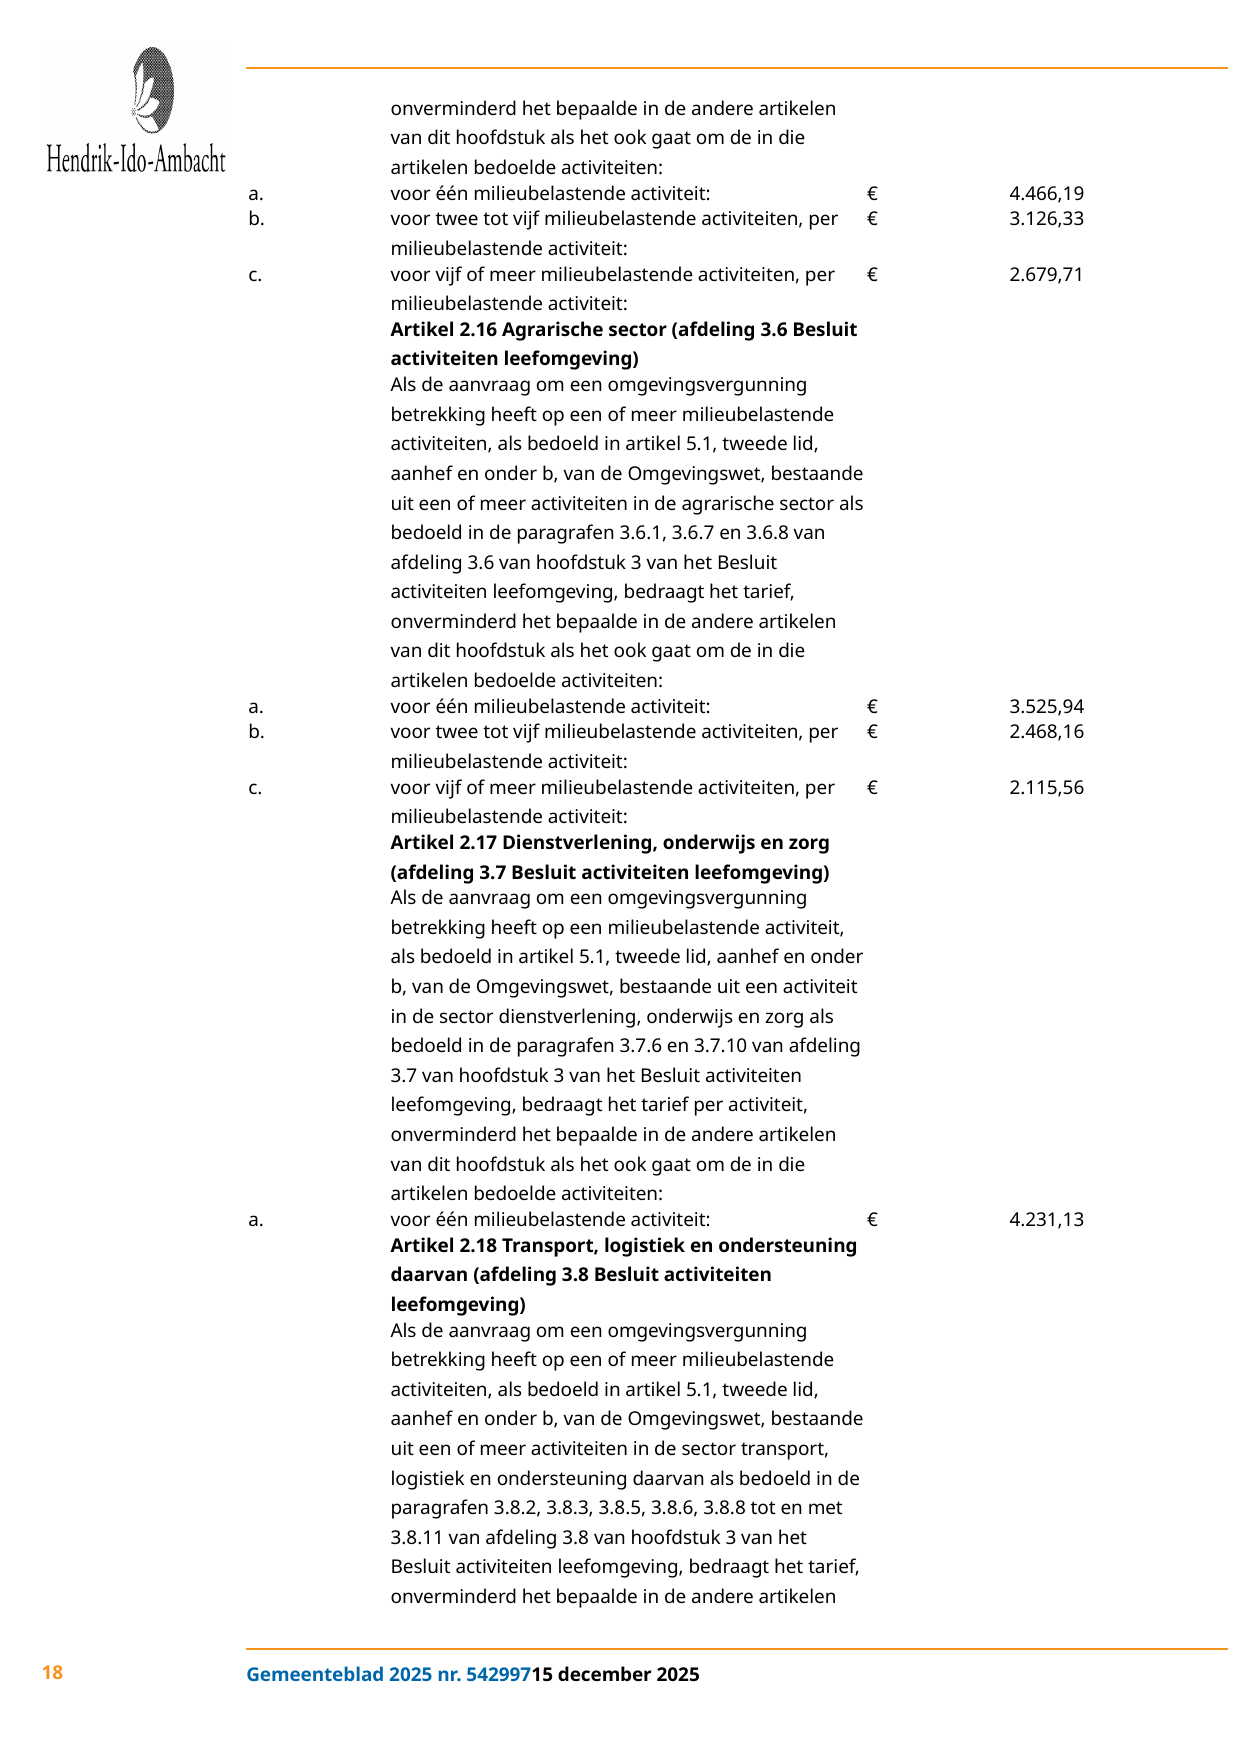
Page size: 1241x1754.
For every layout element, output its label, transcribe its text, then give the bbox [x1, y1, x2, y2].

table_cell 3.126,33 [1009, 205, 1152, 261]
table_cell € [867, 693, 1009, 719]
table_cell [248, 1232, 390, 1317]
table_cell b. [248, 205, 390, 261]
table_cell b. [248, 719, 390, 774]
table_cell 4.231,13 [1009, 1206, 1152, 1232]
table_cell voor twee tot vijf milieubelastende activiteiten, per milieubelastende activiteit: [390, 719, 867, 774]
table_cell € [867, 1206, 1009, 1232]
table_cell a. [248, 180, 390, 205]
table_cell Artikel 2.16 Agrarische sector (afdeling 3.6 Besluit activiteiten leefomgeving) [390, 316, 867, 371]
table_cell c. [248, 774, 390, 829]
table_cell € [867, 774, 1009, 829]
table_cell [1009, 1317, 1152, 1609]
table_cell onverminderd het bepaalde in de andere artikelen van dit hoofdstuk als het ook gaat om de in die artikelen bedoelde activiteiten: [390, 95, 867, 180]
table_cell a. [248, 1206, 390, 1232]
table_cell [867, 829, 1009, 884]
table_cell [867, 1317, 1009, 1609]
table_cell [248, 371, 390, 693]
table_cell voor vijf of meer milieubelastende activiteiten, per milieubelastende activiteit: [390, 774, 867, 829]
table_cell Als de aanvraag om een omgevingsvergunning betrekking heeft op een of meer milieubelastende activiteiten, als bedoeld in artikel 5.1, tweede lid, aanhef en onder b, van de Omgevingswet, bestaande uit een of meer activiteiten in de sector transport, logistiek en ondersteuning daarvan als bedoeld in de paragrafen 3.8.2, 3.8.3, 3.8.5, 3.8.6, 3.8.8 tot en met 3.8.11 van afdeling 3.8 van hoofdstuk 3 van het Besluit activiteiten leefomgeving, bedraagt het tarief, onverminderd het bepaalde in de andere artikelen [390, 1317, 867, 1609]
picture [41, 47, 231, 172]
table_cell [248, 316, 390, 371]
table_cell [867, 885, 1009, 1206]
table_cell 2.115,56 [1009, 774, 1152, 829]
table_cell [867, 371, 1009, 693]
table_cell Als de aanvraag om een omgevingsvergunning betrekking heeft op een milieubelastende activiteit, als bedoeld in artikel 5.1, tweede lid, aanhef en onder b, van de Omgevingswet, bestaande uit een activiteit in de sector dienstverlening, onderwijs en zorg als bedoeld in de paragrafen 3.7.6 en 3.7.10 van afdeling 3.7 van hoofdstuk 3 van het Besluit activiteiten leefomgeving, bedraagt het tarief per activiteit, onverminderd het bepaalde in de andere artikelen van dit hoofdstuk als het ook gaat om de in die artikelen bedoelde activiteiten: [390, 885, 867, 1206]
table_cell [248, 95, 390, 180]
table_cell [248, 885, 390, 1206]
table_cell [248, 829, 390, 884]
table_cell [867, 1232, 1009, 1317]
table_cell voor twee tot vijf milieubelastende activiteiten, per milieubelastende activiteit: [390, 205, 867, 261]
table_cell € [867, 205, 1009, 261]
table_cell [1009, 371, 1152, 693]
table_cell 2.468,16 [1009, 719, 1152, 774]
table_cell Als de aanvraag om een omgevingsvergunning betrekking heeft op een of meer milieubelastende activiteiten, als bedoeld in artikel 5.1, tweede lid, aanhef en onder b, van de Omgevingswet, bestaande uit een of meer activiteiten in de agrarische sector als bedoeld in de paragrafen 3.6.1, 3.6.7 en 3.6.8 van afdeling 3.6 van hoofdstuk 3 van het Besluit activiteiten leefomgeving, bedraagt het tarief, onverminderd het bepaalde in de andere artikelen van dit hoofdstuk als het ook gaat om de in die artikelen bedoelde activiteiten: [390, 371, 867, 693]
table_cell € [867, 261, 1009, 316]
table_cell [867, 316, 1009, 371]
table_cell voor vijf of meer milieubelastende activiteiten, per milieubelastende activiteit: [390, 261, 867, 316]
table_cell voor één milieubelastende activiteit: [390, 180, 867, 205]
table_cell voor één milieubelastende activiteit: [390, 1206, 867, 1232]
table_cell c. [248, 261, 390, 316]
table_cell [248, 1317, 390, 1609]
table_cell [1009, 1232, 1152, 1317]
table_cell [1009, 885, 1152, 1206]
table_cell a. [248, 693, 390, 719]
table_cell [1009, 316, 1152, 371]
table_cell 2.679,71 [1009, 261, 1152, 316]
table_cell Artikel 2.18 Transport, logistiek en ondersteuning daarvan (afdeling 3.8 Besluit activiteiten leefomgeving) [390, 1232, 867, 1317]
table_cell Artikel 2.17 Dienstverlening, onderwijs en zorg (afdeling 3.7 Besluit activiteiten leefomgeving) [390, 829, 867, 884]
table_cell € [867, 180, 1009, 205]
table_cell € [867, 719, 1009, 774]
table_cell [1009, 829, 1152, 884]
table_cell 4.466,19 [1009, 180, 1152, 205]
table_cell voor één milieubelastende activiteit: [390, 693, 867, 719]
table_cell [867, 95, 1009, 180]
table_cell [1009, 95, 1152, 180]
table_cell 3.525,94 [1009, 693, 1152, 719]
